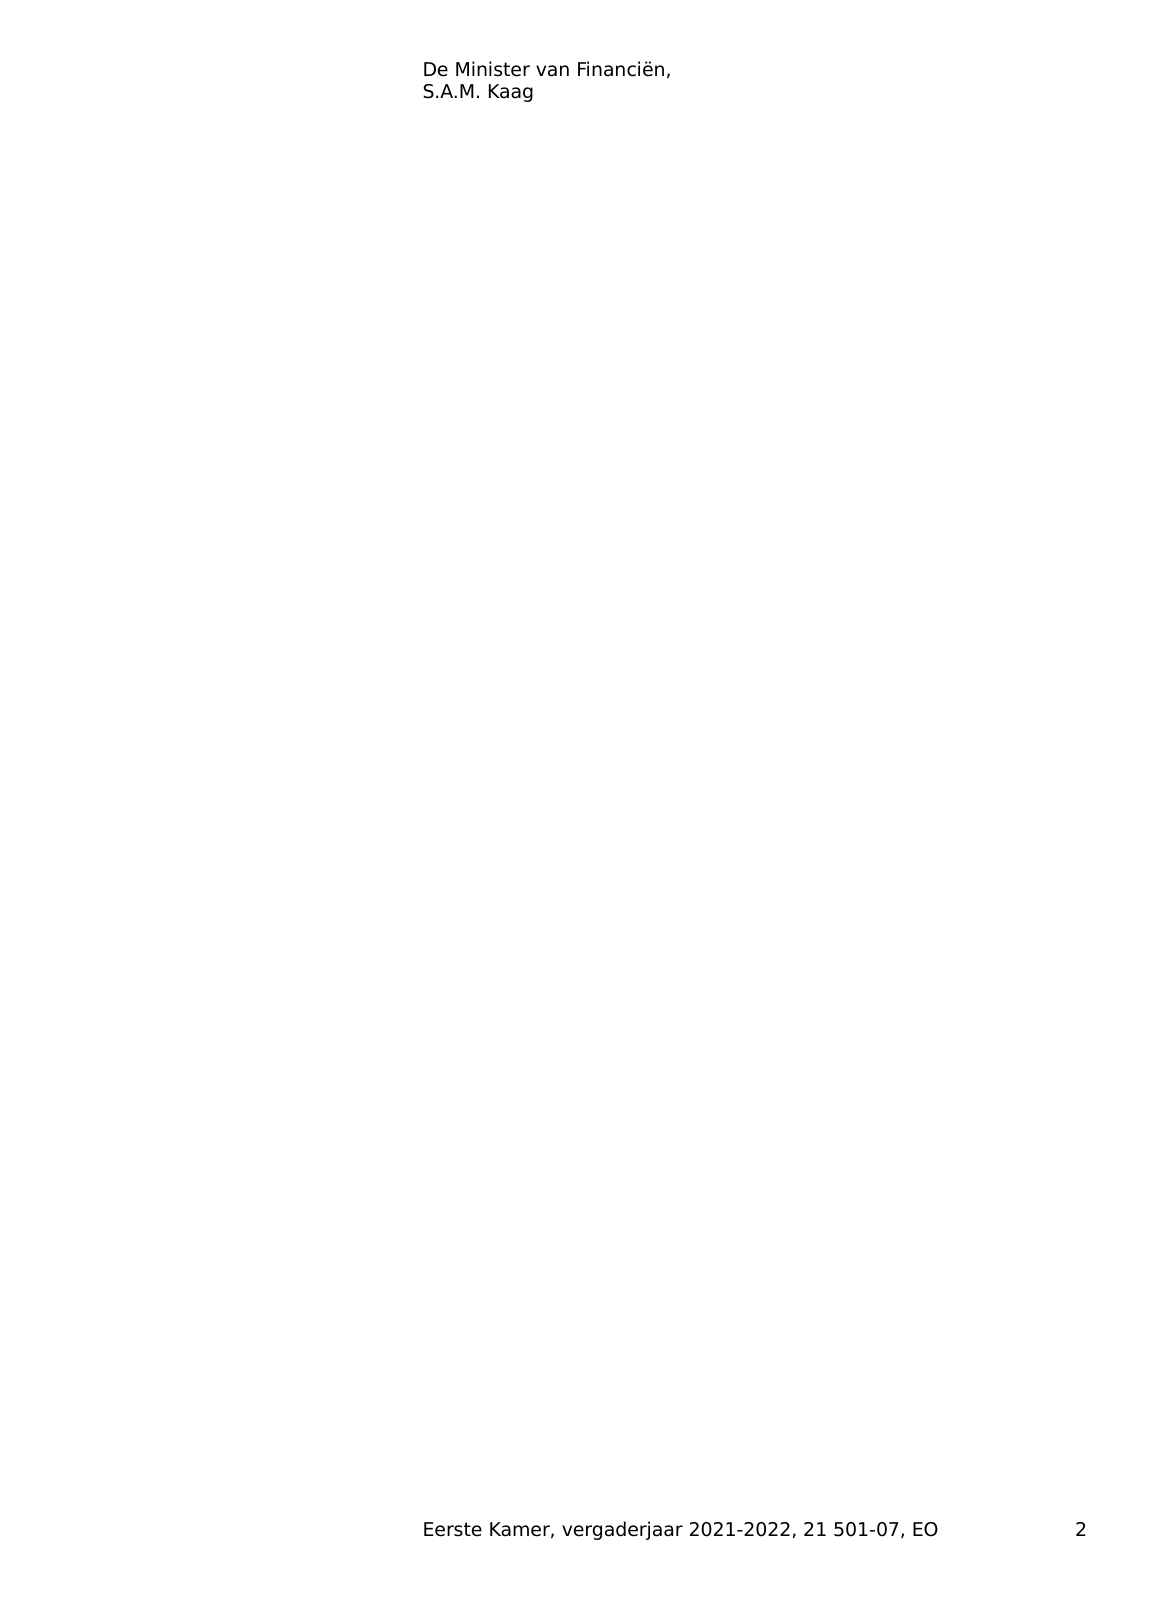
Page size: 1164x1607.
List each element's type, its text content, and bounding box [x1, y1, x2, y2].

text De Minister van Financiën, S.A.M. Kaag [422, 59, 1087, 103]
